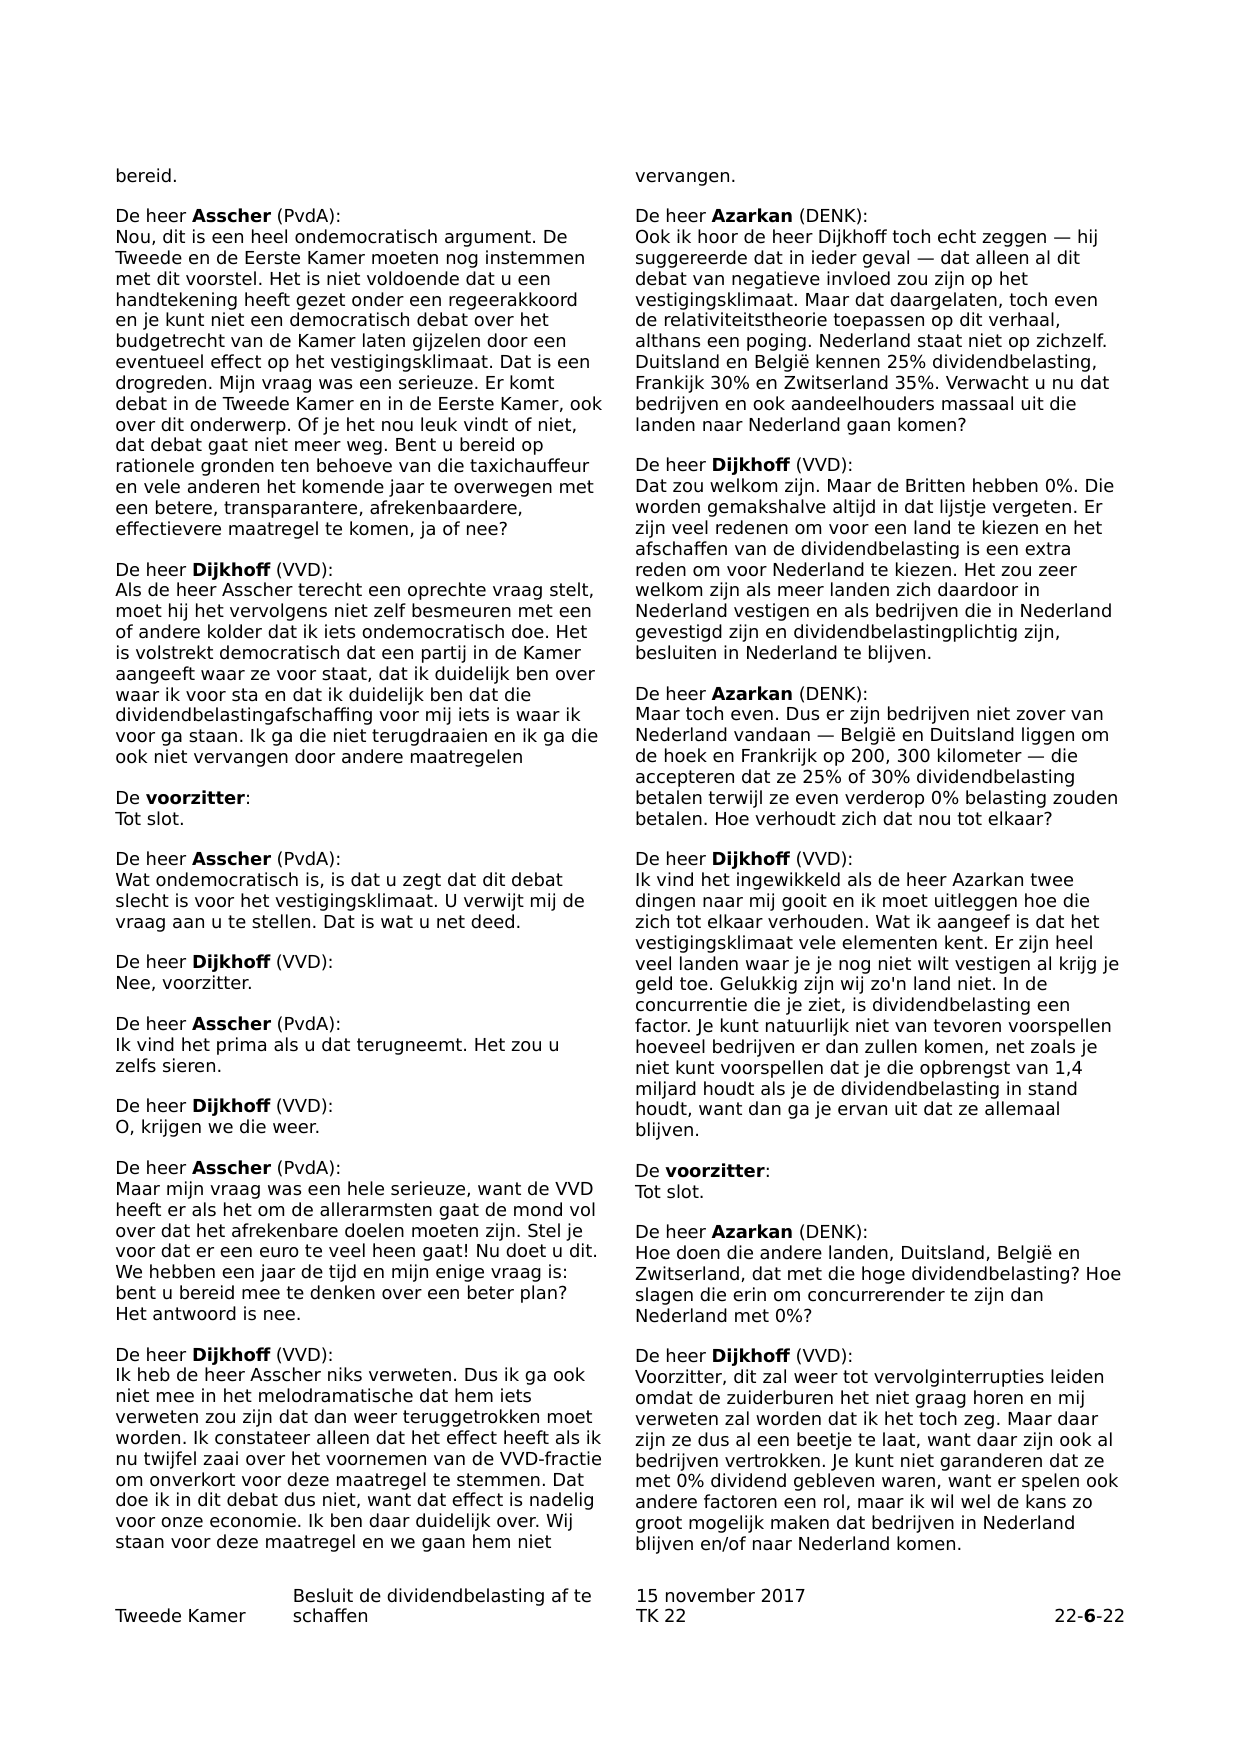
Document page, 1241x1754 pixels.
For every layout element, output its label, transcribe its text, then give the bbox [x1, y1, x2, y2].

text O, krijgen we die weer. [115, 1117, 605, 1138]
text Voorzitter, dit zal weer tot vervolginterrupties leiden omdat de zuiderburen het niet graag horen en mij verweten zal worden dat ik het toch zeg. Maar daar zijn ze dus al een beetje te laat, want daar zijn ook al bedrijven vertrokken. Je kunt niet garanderen dat ze met 0% dividend gebleven waren, want er spelen ook andere factoren een rol, maar ik wil wel de kans zo groot mogelijk maken dat bedrijven in Nederland blijven en/of naar Nederland komen. [635, 1367, 1125, 1554]
text bereid. [115, 165, 605, 186]
text Dat zou welkom zijn. Maar de Britten hebben 0%. Die worden gemakshalve altijd in dat lijstje vergeten. Er zijn veel redenen om voor een land te kiezen en het afschaffen van de dividendbelasting is een extra reden om voor Nederland te kiezen. Het zou zeer welkom zijn als meer landen zich daardoor in Nederland vestigen en als bedrijven die in Nederland gevestigd zijn en dividendbelastingplichtig zijn, besluiten in Nederland te blijven. [635, 476, 1125, 663]
text De voorzitter: [635, 1161, 1125, 1181]
text Maar mijn vraag was een hele serieuze, want de VVD heeft er als het om de allerarmsten gaat de mond vol over dat het afrekenbare doelen moeten zijn. Stel je voor dat er een euro te veel heen gaat! Nu doet u dit. We hebben een jaar de tijd en mijn enige vraag is: bent u bereid mee te denken over een beter plan? Het antwoord is nee. [115, 1179, 605, 1324]
text Nou, dit is een heel ondemocratisch argument. De Tweede en de Eerste Kamer moeten nog instemmen met dit voorstel. Het is niet voldoende dat u een handtekening heeft gezet onder een regeerakkoord en je kunt niet een democratisch debat over het budgetrecht van de Kamer laten gijzelen door een eventueel effect op het vestigingsklimaat. Dat is een drogreden. Mijn vraag was een serieuze. Er komt debat in de Tweede Kamer en in de Eerste Kamer, ook over dit onderwerp. Of je het nou leuk vindt of niet, dat debat gaat niet meer weg. Bent u bereid op rationele gronden ten behoeve van die taxichauffeur en vele anderen het komende jaar te overwegen met een betere, transparantere, afrekenbaardere, effectievere maatregel te komen, ja of nee? [115, 227, 605, 539]
text Hoe doen die andere landen, Duitsland, België en Zwitserland, dat met die hoge dividendbelasting? Hoe slagen die erin om concurrerender te zijn dan Nederland met 0%? [635, 1243, 1125, 1326]
text De voorzitter: [115, 788, 605, 808]
text Tot slot. [635, 1181, 1125, 1202]
text Ik heb de heer Asscher niks verweten. Dus ik ga ook niet mee in het melodramatische dat hem iets verweten zou zijn dat dan weer teruggetrokken moet worden. Ik constateer alleen dat het effect heeft als ik nu twijfel zaai over het voornemen van de VVD-fractie om onverkort voor deze maatregel te stemmen. Dat doe ik in dit debat dus niet, want dat effect is nadelig voor onze economie. Ik ben daar duidelijk over. Wij staan voor deze maatregel en we gaan hem niet [115, 1365, 605, 1553]
text De heer Azarkan (DENK): [635, 1222, 1125, 1243]
text Tot slot. [115, 808, 605, 829]
text De heer Dijkhoff (VVD): [115, 559, 605, 580]
text De heer Azarkan (DENK): [635, 206, 1125, 227]
text Ik vind het prima als u dat terugneemt. Het zou u zelfs sieren. [115, 1035, 605, 1076]
text Wat ondemocratisch is, is dat u zegt dat dit debat slecht is voor het vestigingsklimaat. U verwijt mij de vraag aan u te stellen. Dat is wat u net deed. [115, 870, 605, 932]
text De heer Dijkhoff (VVD): [115, 1096, 605, 1117]
text De heer Asscher (PvdA): [115, 1158, 605, 1179]
text Maar toch even. Dus er zijn bedrijven niet zover van Nederland vandaan — België en Duitsland liggen om de hoek en Frankrijk op 200, 300 kilometer — die accepteren dat ze 25% of 30% dividendbelasting betalen terwijl ze even verderop 0% belasting zouden betalen. Hoe verhoudt zich dat nou tot elkaar? [635, 704, 1125, 829]
text De heer Asscher (PvdA): [115, 206, 605, 227]
text vervangen. [635, 165, 1125, 186]
text Ik vind het ingewikkeld als de heer Azarkan twee dingen naar mij gooit en ik moet uitleggen hoe die zich tot elkaar verhouden. Wat ik aangeef is dat het vestigingsklimaat vele elementen kent. Er zijn heel veel landen waar je je nog niet wilt vestigen al krijg je geld toe. Gelukkig zijn wij zo'n land niet. In de concurrentie die je ziet, is dividendbelasting een factor. Je kunt natuurlijk niet van tevoren voorspellen hoeveel bedrijven er dan zullen komen, net zoals je niet kunt voorspellen dat je die opbrengst van 1,4 miljard houdt als je de dividendbelasting in stand houdt, want dan ga je ervan uit dat ze allemaal blijven. [635, 870, 1125, 1141]
text Nee, voorzitter. [115, 973, 605, 994]
text Ook ik hoor de heer Dijkhoff toch echt zeggen — hij suggereerde dat in ieder geval — dat alleen al dit debat van negatieve invloed zou zijn op het vestigingsklimaat. Maar dat daargelaten, toch even de relativiteitstheorie toepassen op dit verhaal, althans een poging. Nederland staat niet op zichzelf. Duitsland en België kennen 25% dividendbelasting, Frankijk 30% en Zwitserland 35%. Verwacht u nu dat bedrijven en ook aandeelhouders massaal uit die landen naar Nederland gaan komen? [635, 227, 1125, 435]
text De heer Asscher (PvdA): [115, 1014, 605, 1035]
text De heer Dijkhoff (VVD): [635, 1346, 1125, 1367]
text De heer Azarkan (DENK): [635, 683, 1125, 704]
text Als de heer Asscher terecht een oprechte vraag stelt, moet hij het vervolgens niet zelf besmeuren met een of andere kolder dat ik iets ondemocratisch doe. Het is volstrekt democratisch dat een partij in de Kamer aangeeft waar ze voor staat, dat ik duidelijk ben over waar ik voor sta en dat ik duidelijk ben dat die dividendbelastingafschaffing voor mij iets is waar ik voor ga staan. Ik ga die niet terugdraaien en ik ga die ook niet vervangen door andere maatregelen [115, 580, 605, 768]
text De heer Dijkhoff (VVD): [115, 952, 605, 973]
text De heer Dijkhoff (VVD): [635, 849, 1125, 870]
text De heer Dijkhoff (VVD): [635, 455, 1125, 476]
text De heer Dijkhoff (VVD): [115, 1344, 605, 1365]
text De heer Asscher (PvdA): [115, 849, 605, 870]
